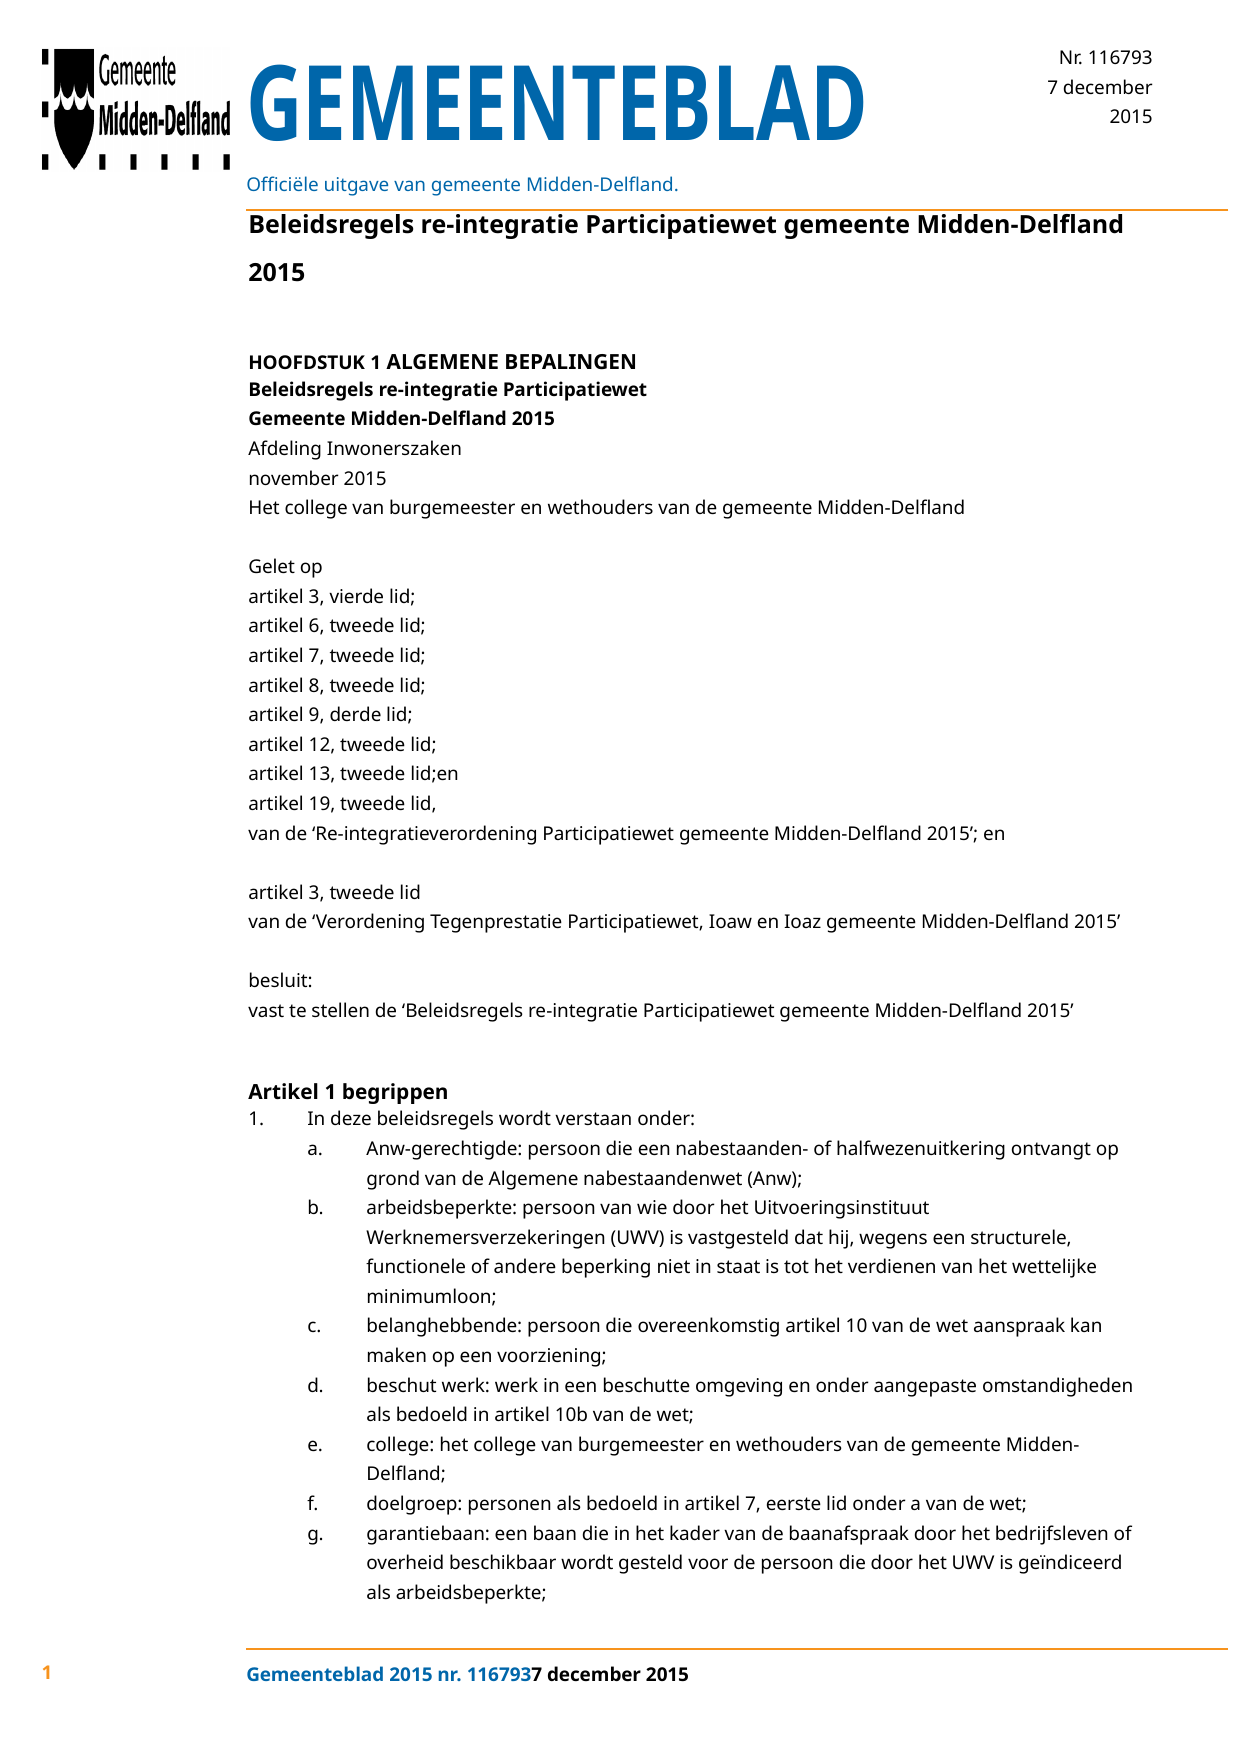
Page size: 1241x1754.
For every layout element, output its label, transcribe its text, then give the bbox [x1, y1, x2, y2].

list arbeidsbeperkte: persoon van wie door het Uitvoeringsinstituut Werknemersverzekeringen (UWV) is vastgesteld dat hij, wegens een structurele, functionele of andere beperking niet in staat is tot het verdienen van het wettelijke minimumloon; [307, 1194, 1152, 1309]
list beschut werk: werk in een beschutte omgeving en onder aangepaste omstandigheden als bedoeld in artikel 10b van de wet; [307, 1372, 1152, 1427]
text november 2015 [248, 465, 1152, 490]
text artikel 6, tweede lid; [248, 613, 1152, 638]
text vast te stellen de ‘Beleidsregels re-integratie Participatiewet gemeente Midden-Delfland 2015’ [248, 997, 1152, 1023]
list college: het college van burgemeester en wethouders van de gemeente Midden-Delfland; [307, 1431, 1152, 1486]
list garantiebaan: een baan die in het kader van de baanafspraak door het bedrijfsleven of overheid beschikbaar wordt gesteld voor de persoon die door het UWV is geïndiceerd als arbeidsbeperkte; [307, 1520, 1152, 1605]
text artikel 19, tweede lid, [248, 790, 1152, 816]
list In deze beleidsregels wordt verstaan onder: [248, 1106, 1152, 1131]
list doelgroep: personen als bedoeld in artikel 7, eerste lid onder a van de wet; [307, 1490, 1152, 1516]
list Anw-gerechtigde: persoon die een nabestaanden- of halfwezenuitkering ontvangt op grond van de Algemene nabestaandenwet (Anw); [307, 1135, 1152, 1191]
text besluit: [248, 968, 1152, 993]
text Gelet op [248, 553, 1152, 579]
text artikel 9, derde lid; [248, 701, 1152, 727]
text Artikel 1 begrippen [248, 1077, 1152, 1106]
text Gemeente Midden-Delfland 2015 [248, 406, 1152, 431]
text van de ‘Verordening Tegenprestatie Participatiewet, Ioaw en Ioaz gemeente Midden-Delfland 2015’ [248, 908, 1152, 934]
text HOOFDSTUK 1 ALGEMENE BEPALINGEN [248, 347, 1152, 376]
text Beleidsregels re-integratie Participatiewet gemeente Midden-Delfland 2015 [248, 211, 1152, 288]
text artikel 8, tweede lid; [248, 672, 1152, 697]
text artikel 12, tweede lid; [248, 731, 1152, 757]
text Beleidsregels re-integratie Participatiewet [248, 376, 1152, 402]
text artikel 3, tweede lid [248, 879, 1152, 904]
text artikel 3, vierde lid; [248, 583, 1152, 609]
text Afdeling Inwonerszaken [248, 435, 1152, 461]
text Het college van burgemeester en wethouders van de gemeente Midden-Delfland [248, 494, 1152, 520]
picture [41, 47, 231, 172]
text artikel 7, tweede lid; [248, 642, 1152, 668]
list belanghebbende: persoon die overeenkomstig artikel 10 van de wet aanspraak kan maken op een voorziening; [307, 1313, 1152, 1368]
text van de ‘Re-integratieverordening Participatiewet gemeente Midden-Delfland 2015’; en [248, 820, 1152, 845]
text artikel 13, tweede lid;en [248, 761, 1152, 786]
